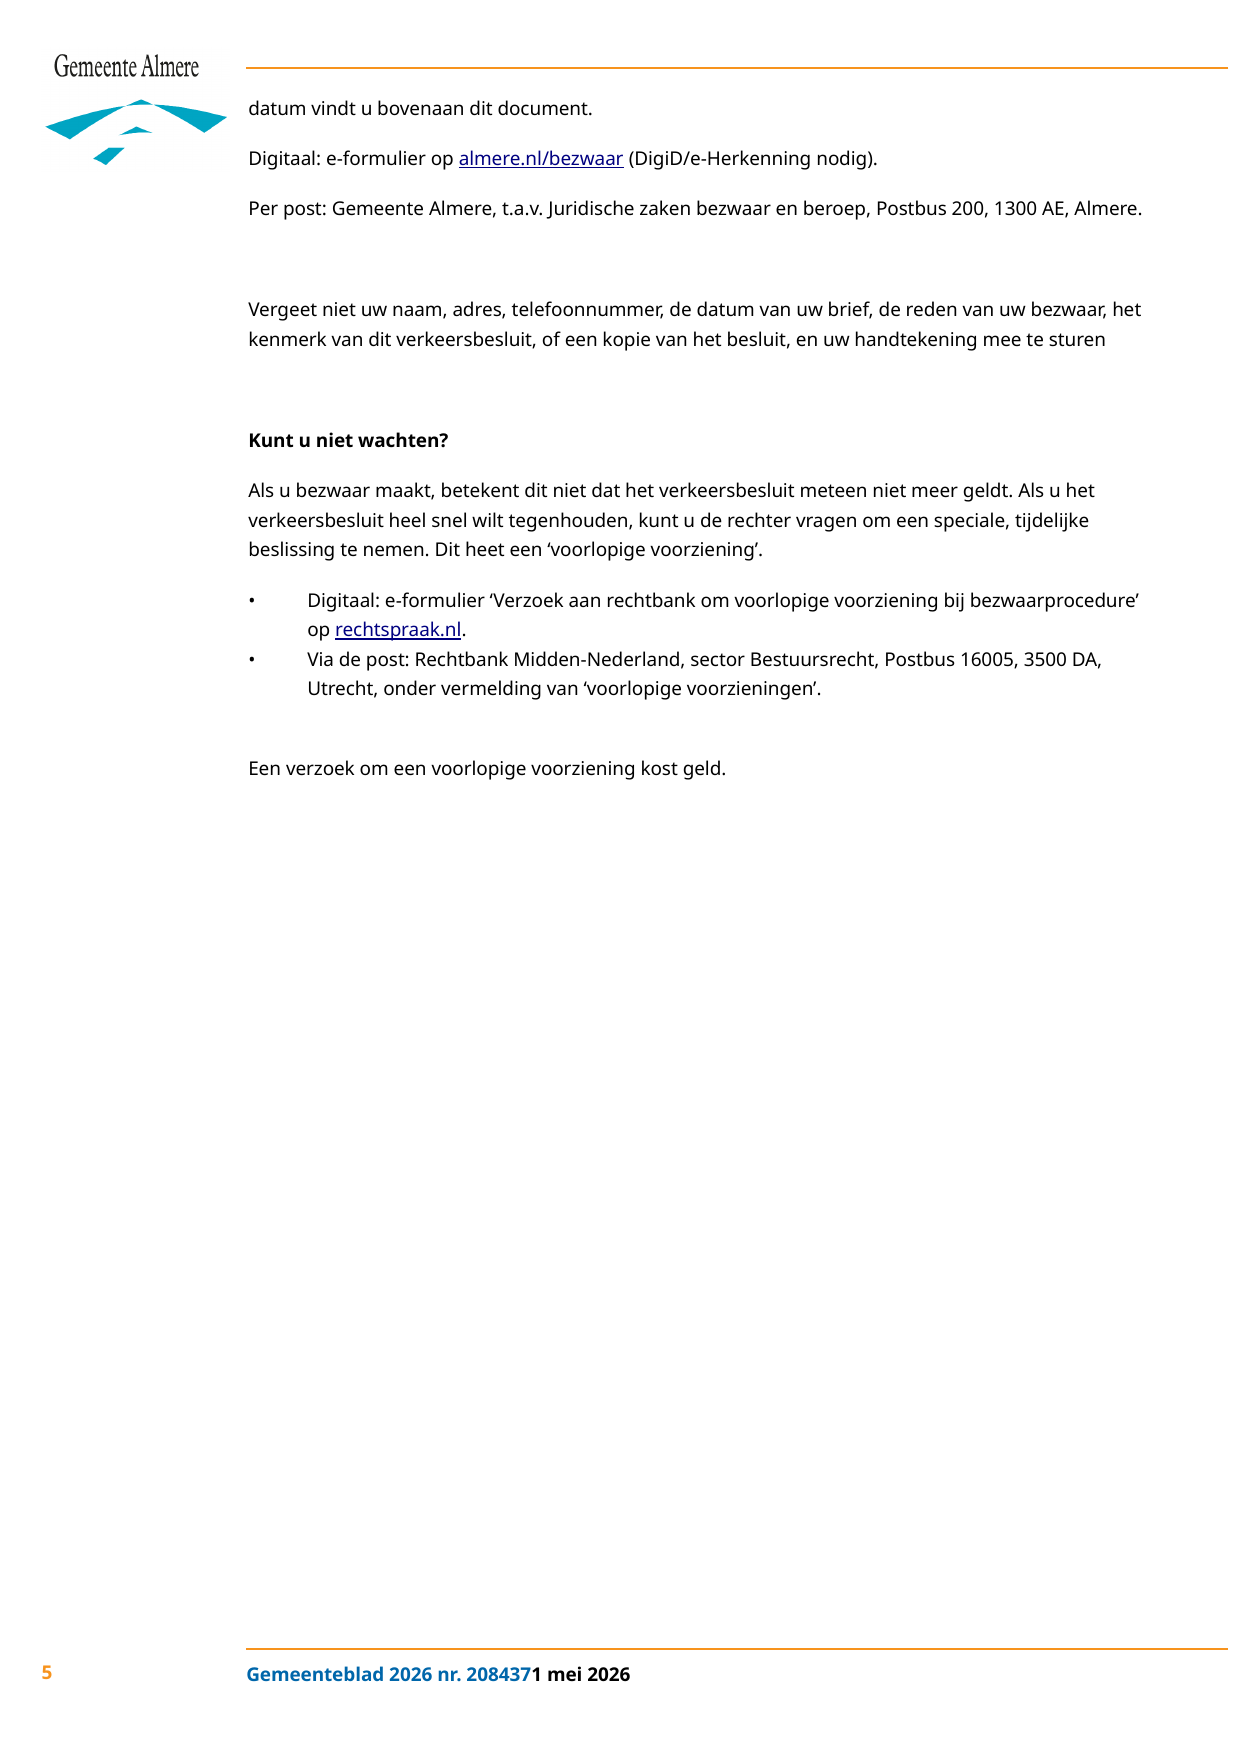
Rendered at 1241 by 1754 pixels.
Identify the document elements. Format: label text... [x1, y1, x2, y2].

picture [41, 47, 231, 172]
text Een verzoek om een voorlopige voorziening kost geld. [248, 756, 1152, 781]
text Als u bezwaar maakt, betekent dit niet dat het verkeersbesluit meteen niet meer geldt. Als u het verkeersbesluit heel snel wilt tegenhouden, kunt u de rechter vragen om een speciale, tijdelijke beslissing te nemen. Dit heet een ‘voorlopige voorziening’. [248, 477, 1152, 562]
list Digitaal: e-formulier ‘Verzoek aan rechtbank om voorlopige voorziening bij bezwaarprocedure’ op rechtspraak.nl. [248, 587, 1152, 642]
text Kunt u niet wachten? [248, 427, 1152, 453]
text datum vindt u bovenaan dit document. [248, 95, 1152, 121]
text Vergeet niet uw naam, adres, telefoonnummer, de datum van uw brief, de reden van uw bezwaar, het kenmerk van dit verkeersbesluit, of een kopie van het besluit, en uw handtekening mee te sturen [248, 296, 1152, 352]
list Via de post: Rechtbank Midden-Nederland, sector Bestuursrecht, Postbus 16005, 3500 DA, Utrecht, onder vermelding van ‘voorlopige voorzieningen’. [248, 646, 1152, 701]
text Per post: Gemeente Almere, t.a.v. Juridische zaken bezwaar en beroep, Postbus 200, 1300 AE, Almere. [248, 196, 1152, 221]
text Digitaal: e-formulier op almere.nl/bezwaar (DigiD/e-Herkenning nodig). [248, 145, 1152, 171]
